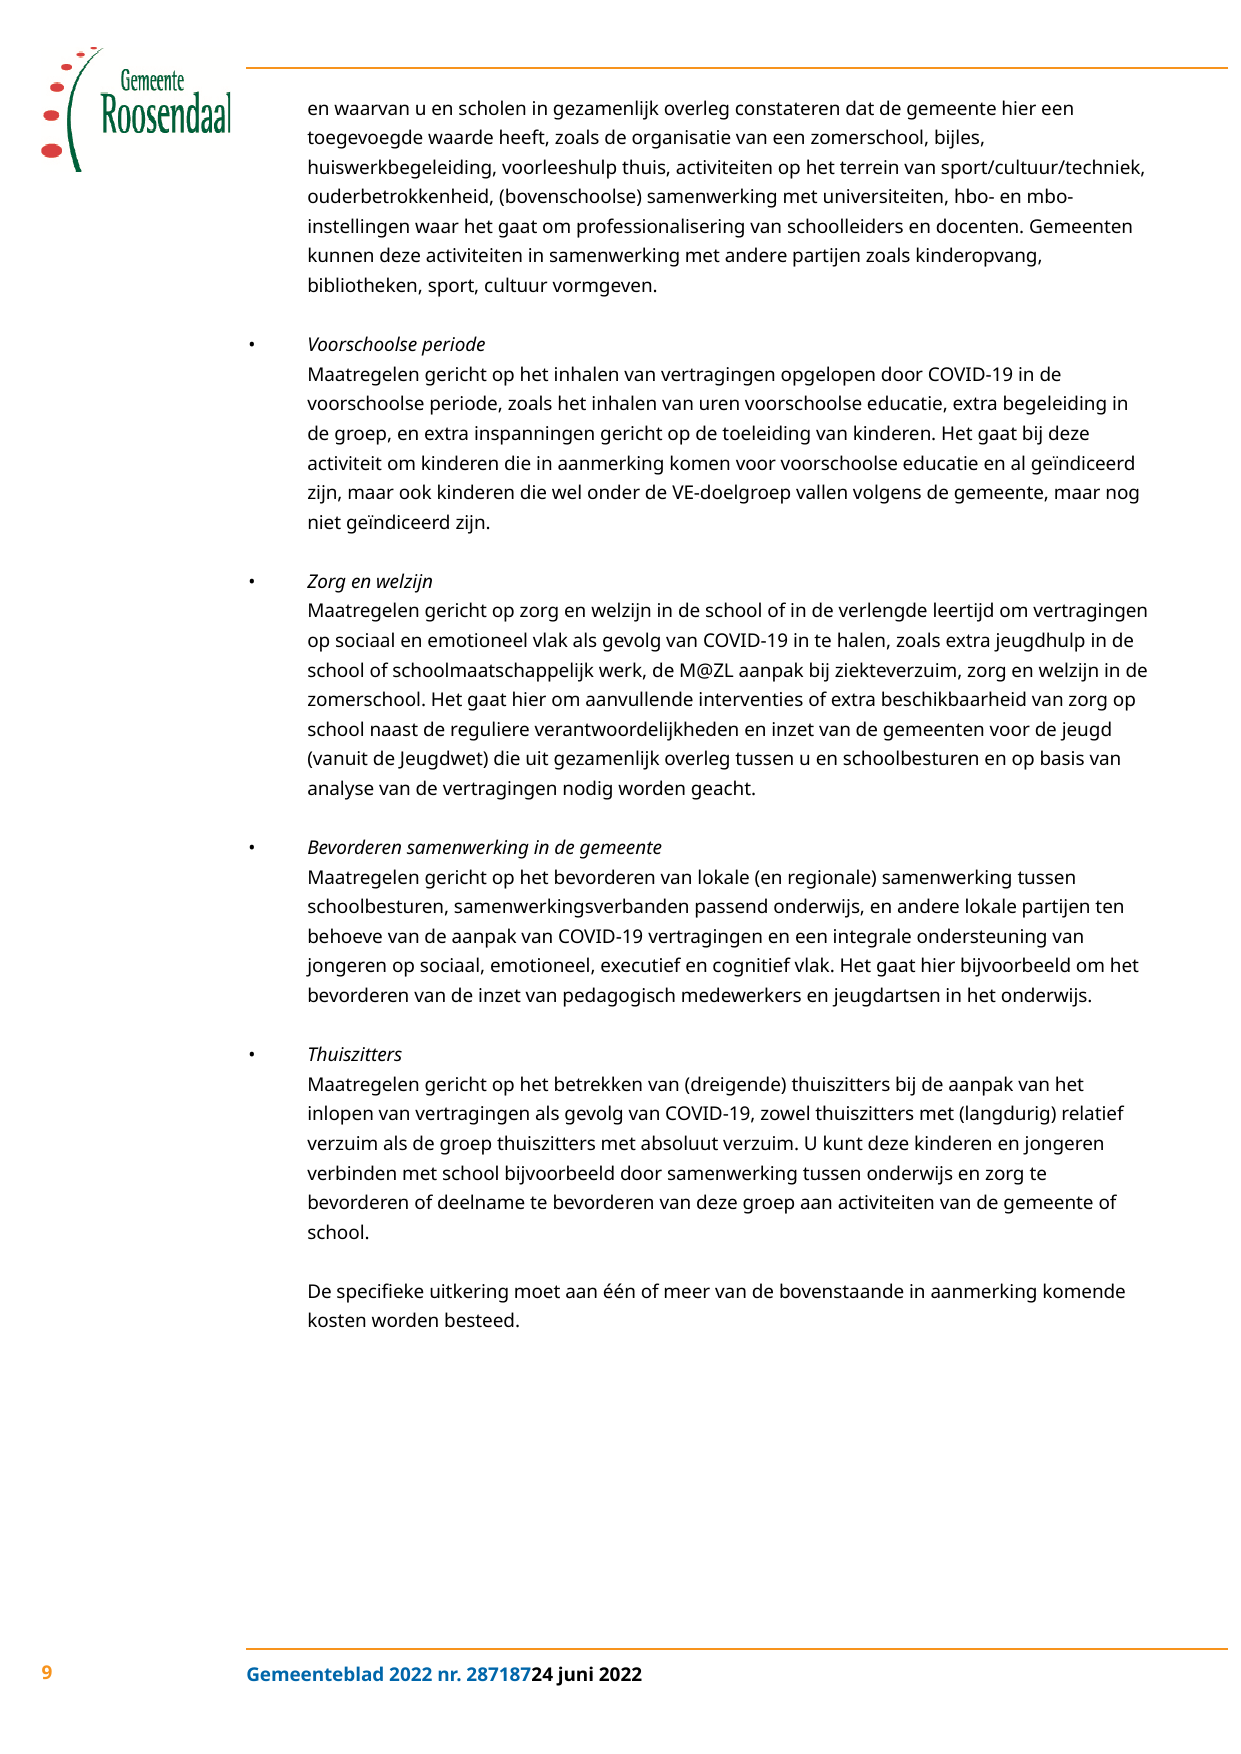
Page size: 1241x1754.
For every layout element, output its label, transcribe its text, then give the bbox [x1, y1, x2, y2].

list Maatregelen gericht op zorg en welzijn in de school of in de verlengde leertijd om vertragingen op sociaal en emotioneel vlak als gevolg van COVID-19 in te halen, zoals extra jeugdhulp in de school of schoolmaatschappelijk werk, de M@ZL aanpak bij ziekteverzuim, zorg en welzijn in de zomerschool. Het gaat hier om aanvullende interventies of extra beschikbaarheid van zorg op school naast de reguliere verantwoordelijkheden en inzet van de gemeenten voor de jeugd (vanuit de Jeugdwet) die uit gezamenlijk overleg tussen u en schoolbesturen en op basis van analyse van de vertragingen nodig worden geacht. [248, 598, 1152, 801]
list Maatregelen gericht op het bevorderen van lokale (en regionale) samenwerking tussen schoolbesturen, samenwerkingsverbanden passend onderwijs, en andere lokale partijen ten behoeve van de aanpak van COVID-19 vertragingen en een integrale ondersteuning van jongeren op sociaal, emotioneel, executief en cognitief vlak. Het gaat hier bijvoorbeeld om het bevorderen van de inzet van pedagogisch medewerkers en jeugdartsen in het onderwijs. [248, 864, 1152, 1008]
list Maatregelen gericht op het betrekken van (dreigende) thuiszitters bij de aanpak van het inlopen van vertragingen als gevolg van COVID-19, zowel thuiszitters met (langdurig) relatief verzuim als de groep thuiszitters met absoluut verzuim. U kunt deze kinderen en jongeren verbinden met school bijvoorbeeld door samenwerking tussen onderwijs en zorg te bevorderen of deelname te bevorderen van deze groep aan activiteiten van de gemeente of school. [248, 1071, 1152, 1245]
list Thuiszitters [248, 1041, 1152, 1067]
list Zorg en welzijn [248, 568, 1152, 594]
picture [41, 47, 231, 172]
list Voorschoolse periode [248, 331, 1152, 357]
list Bevorderen samenwerking in de gemeente [248, 834, 1152, 860]
list Maatregelen gericht op het inhalen van vertragingen opgelopen door COVID-19 in de voorschoolse periode, zoals het inhalen van uren voorschoolse educatie, extra begeleiding in de groep, en extra inspanningen gericht op de toeleiding van kinderen. Het gaat bij deze activiteit om kinderen die in aanmerking komen voor voorschoolse educatie en al geïndiceerd zijn, maar ook kinderen die wel onder de VE-doelgroep vallen volgens de gemeente, maar nog niet geïndiceerd zijn. [248, 361, 1152, 535]
list en waarvan u en scholen in gezamenlijk overleg constateren dat de gemeente hier een toegevoegde waarde heeft, zoals de organisatie van een zomerschool, bijles, huiswerkbegeleiding, voorleeshulp thuis, activiteiten op het terrein van sport/cultuur/techniek, ouderbetrokkenheid, (bovenschoolse) samenwerking met universiteiten, hbo- en mbo-instellingen waar het gaat om professionalisering van schoolleiders en docenten. Gemeenten kunnen deze activiteiten in samenwerking met andere partijen zoals kinderopvang, bibliotheken, sport, cultuur vormgeven. [248, 95, 1152, 298]
list De specifieke uitkering moet aan één of meer van de bovenstaande in aanmerking komende kosten worden besteed. [248, 1278, 1152, 1333]
